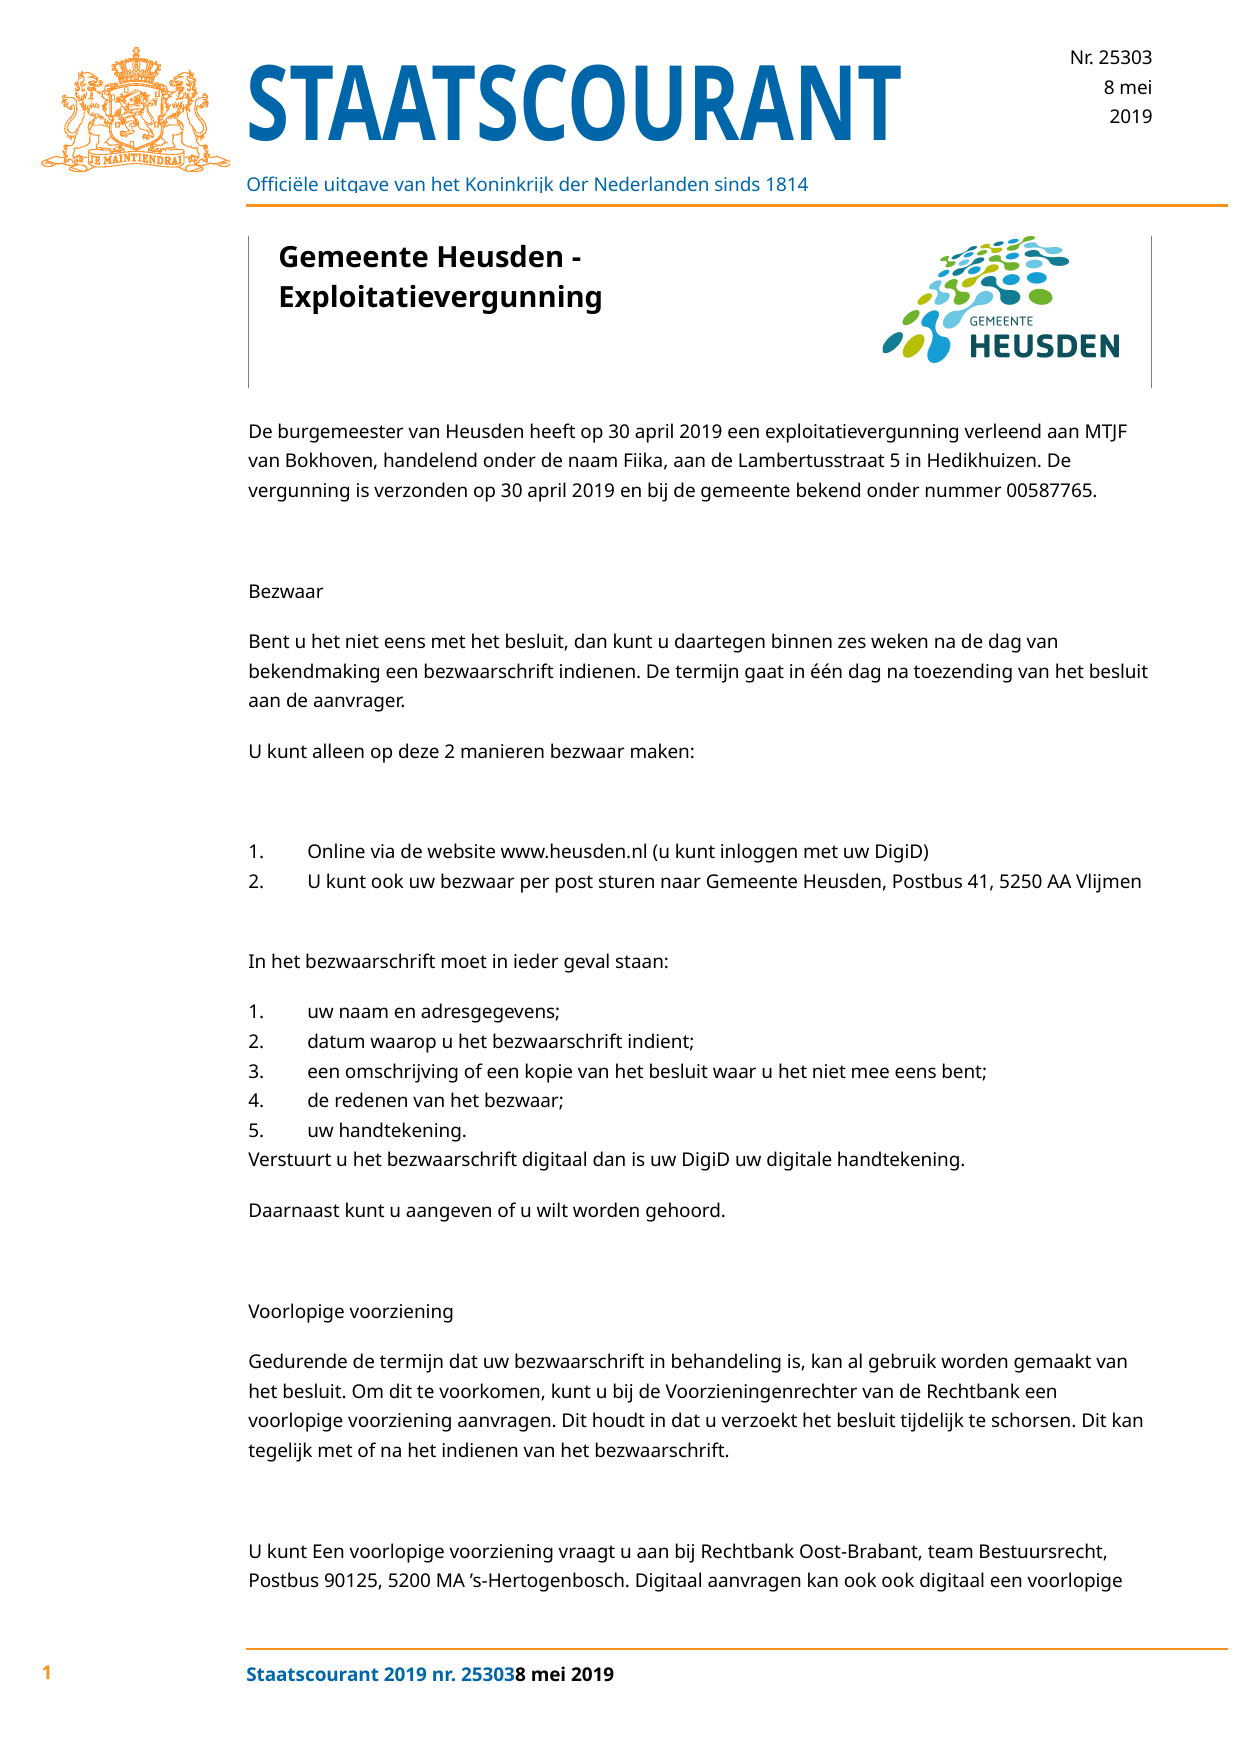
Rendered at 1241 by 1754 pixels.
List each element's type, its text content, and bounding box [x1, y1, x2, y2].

picture [882, 236, 1119, 363]
list een omschrijving of een kopie van het besluit waar u het niet mee eens bent; [248, 1058, 1152, 1083]
table_header [850, 236, 1151, 388]
table_header Gemeente Heusden - Exploitatievergunning [249, 236, 850, 388]
list U kunt ook uw bezwaar per post sturen naar Gemeente Heusden, Postbus 41, 5250 AA Vlijmen [248, 868, 1152, 894]
text Voorlopige voorziening [248, 1298, 1152, 1323]
list Online via de website www.heusden.nl (u kunt inloggen met uw DigiD) [248, 839, 1152, 864]
text Gedurende de termijn dat uw bezwaarschrift in behandeling is, kan al gebruik worden gemaakt van het besluit. Om dit te voorkomen, kunt u bij de Voorzieningenrechter van de Rechtbank een voorlopige voorziening aanvragen. Dit houdt in dat u verzoekt het besluit tijdelijk te schorsen. Dit kan tegelijk met of na het indienen van het bezwaarschrift. [248, 1348, 1152, 1463]
text Bezwaar [248, 578, 1152, 603]
list uw handtekening. [248, 1117, 1152, 1143]
picture [41, 47, 231, 172]
list datum waarop u het bezwaarschrift indient; [248, 1028, 1152, 1054]
list uw naam en adresgegevens; [248, 999, 1152, 1024]
text In het bezwaarschrift moet in ieder geval staan: [248, 948, 1152, 974]
list de redenen van het bezwaar; [248, 1087, 1152, 1113]
text Verstuurt u het bezwaarschrift digitaal dan is uw DigiD uw digitale handtekening. [248, 1147, 1152, 1172]
text U kunt Een voorlopige voorziening vraagt u aan bij Rechtbank Oost-Brabant, team Bestuursrecht, Postbus 90125, 5200 MA ’s-Hertogenbosch. Digitaal aanvragen kan ook ook digitaal een voorlopige [248, 1538, 1152, 1593]
text U kunt alleen op deze 2 manieren bezwaar maken: [248, 738, 1152, 763]
text Daarnaast kunt u aangeven of u wilt worden gehoord. [248, 1197, 1152, 1223]
text Bent u het niet eens met het besluit, dan kunt u daartegen binnen zes weken na de dag van bekendmaking een bezwaarschrift indienen. De termijn gaat in één dag na toezending van het besluit aan de aanvrager. [248, 628, 1152, 713]
text De burgemeester van Heusden heeft op 30 april 2019 een exploitatievergunning verleend aan MTJF van Bokhoven, handelend onder de naam Fiika, aan de Lambertusstraat 5 in Hedikhuizen. De vergunning is verzonden op 30 april 2019 en bij de gemeente bekend onder nummer 00587765. [248, 418, 1152, 503]
